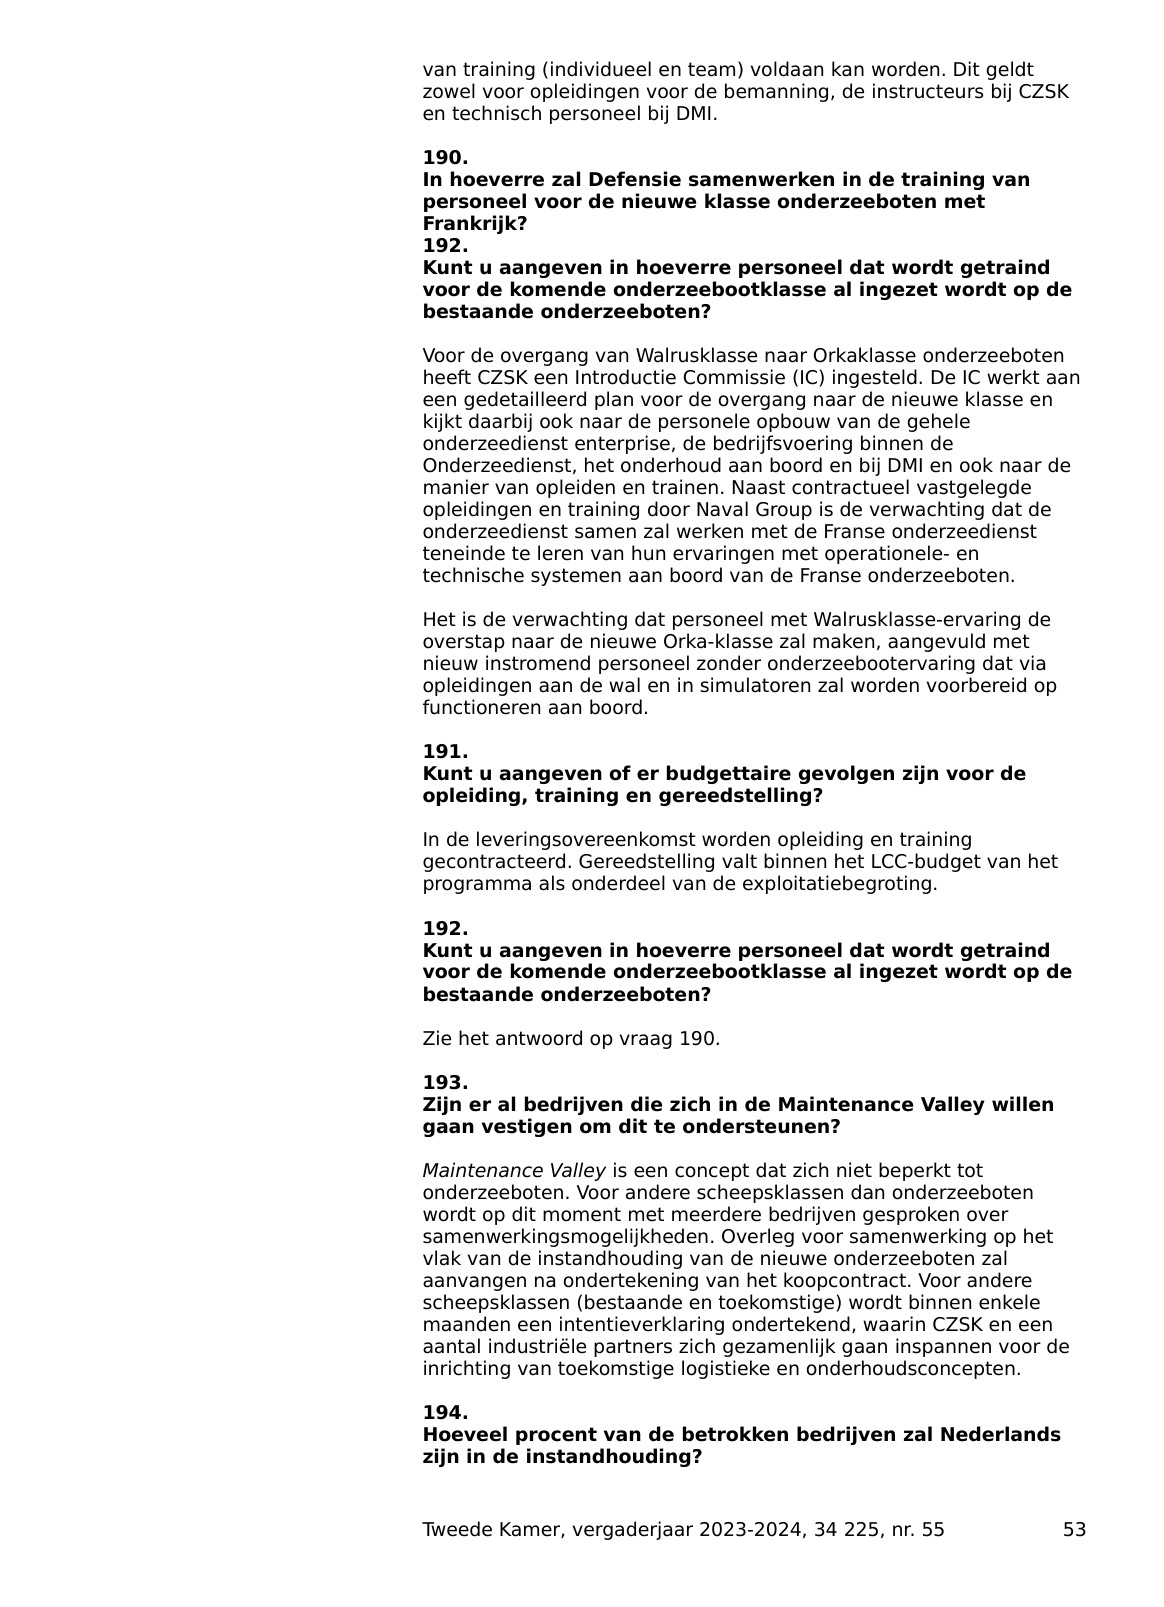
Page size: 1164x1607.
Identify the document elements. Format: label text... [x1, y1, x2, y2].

text Hoeveel procent van de betrokken bedrijven zal Nederlands zijn in de instandhouding? [422, 1424, 1087, 1468]
text 192. [422, 917, 1087, 939]
text In de leveringsovereenkomst worden opleiding en training gecontracteerd. Gereedstelling valt binnen het LCC-budget van het programma als onderdeel van de exploitatiebegroting. [422, 829, 1087, 895]
text 191. [422, 741, 1087, 763]
text Zijn er al bedrijven die zich in de Maintenance Valley willen gaan vestigen om dit te ondersteunen? [422, 1094, 1087, 1138]
text 193. [422, 1072, 1087, 1094]
text Voor de overgang van Walrusklasse naar Orkaklasse onderzeeboten heeft CZSK een Introductie Commissie (IC) ingesteld. De IC werkt aan een gedetailleerd plan voor de overgang naar de nieuwe klasse en kijkt daarbij ook naar de personele opbouw van de gehele onderzeedienst enterprise, de bedrijfsvoering binnen de Onderzeedienst, het onderhoud aan boord en bij DMI en ook naar de manier van opleiden en trainen. Naast contractueel vastgelegde opleidingen en training door Naval Group is de verwachting dat de onderzeedienst samen zal werken met de Franse onderzeedienst teneinde te leren van hun ervaringen met operationele- en technische systemen aan boord van de Franse onderzeeboten. [422, 345, 1087, 587]
text 190. [422, 147, 1087, 169]
text Kunt u aangeven in hoeverre personeel dat wordt getraind voor de komende onderzeebootklasse al ingezet wordt op de bestaande onderzeeboten? [422, 939, 1087, 1005]
text Kunt u aangeven of er budgettaire gevolgen zijn voor de opleiding, training en gereedstelling? [422, 763, 1087, 807]
text Kunt u aangeven in hoeverre personeel dat wordt getraind voor de komende onderzeebootklasse al ingezet wordt op de bestaande onderzeeboten? [422, 257, 1087, 323]
text In hoeverre zal Defensie samenwerken in de training van personeel voor de nieuwe klasse onderzeeboten met Frankrijk? [422, 169, 1087, 235]
text 192. [422, 235, 1087, 257]
text van training (individueel en team) voldaan kan worden. Dit geldt zowel voor opleidingen voor de bemanning, de instructeurs bij CZSK en technisch personeel bij DMI. [422, 59, 1087, 125]
text Maintenance Valley is een concept dat zich niet beperkt tot onderzeeboten. Voor andere scheepsklassen dan onderzeeboten wordt op dit moment met meerdere bedrijven gesproken over samenwerkingsmogelijkheden. Overleg voor samenwerking op het vlak van de instandhouding van de nieuwe onderzeeboten zal aanvangen na ondertekening van het koopcontract. Voor andere scheepsklassen (bestaande en toekomstige) wordt binnen enkele maanden een intentieverklaring ondertekend, waarin CZSK en een aantal industriële partners zich gezamenlijk gaan inspannen voor de inrichting van toekomstige logistieke en onderhoudsconcepten. [422, 1160, 1087, 1380]
text Zie het antwoord op vraag 190. [422, 1028, 1087, 1049]
text 194. [422, 1402, 1087, 1424]
text Het is de verwachting dat personeel met Walrusklasse-ervaring de overstap naar de nieuwe Orka-klasse zal maken, aangevuld met nieuw instromend personeel zonder onderzeebootervaring dat via opleidingen aan de wal en in simulatoren zal worden voorbereid op functioneren aan boord. [422, 609, 1087, 719]
